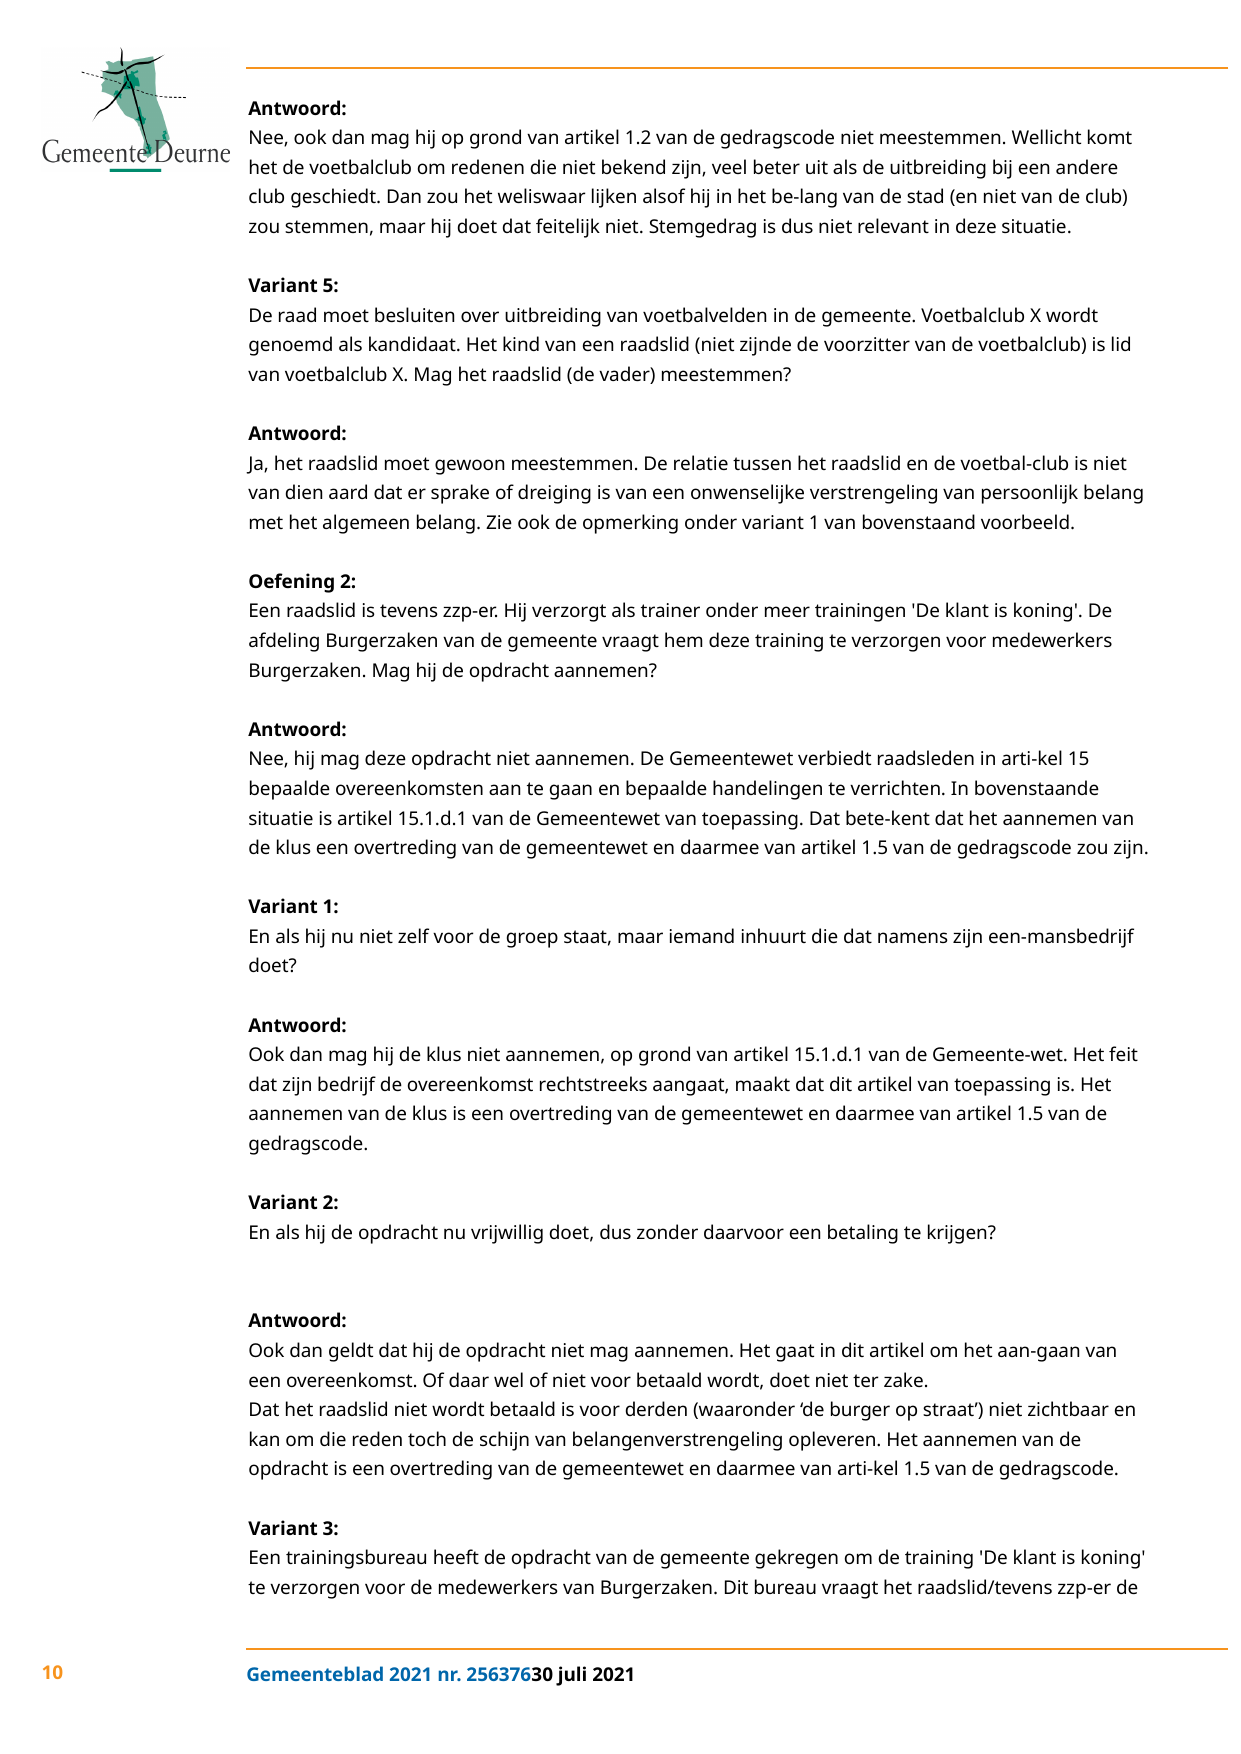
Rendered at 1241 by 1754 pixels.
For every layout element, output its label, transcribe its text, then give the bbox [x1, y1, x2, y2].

text Antwoord: [248, 95, 1152, 121]
picture [41, 47, 231, 172]
text En als hij de opdracht nu vrijwillig doet, dus zonder daarvoor een betaling te krijgen? [248, 1219, 1152, 1245]
text Antwoord: [248, 420, 1152, 446]
text Variant 2: [248, 1189, 1152, 1215]
text Variant 3: [248, 1515, 1152, 1541]
text Ook dan geldt dat hij de opdracht niet mag aannemen. Het gaat in dit artikel om het aan-gaan van een overeenkomst. Of daar wel of niet voor betaald wordt, doet niet ter zake. [248, 1337, 1152, 1393]
text Antwoord: [248, 1012, 1152, 1038]
text Ja, het raadslid moet gewoon meestemmen. De relatie tussen het raadslid en de voetbal-club is niet van dien aard dat er sprake of dreiging is van een onwenselijke verstrengeling van persoonlijk belang met het algemeen belang. Zie ook de opmerking onder variant 1 van bovenstaand voorbeeld. [248, 450, 1152, 535]
text Een raadslid is tevens zzp-er. Hij verzorgt als trainer onder meer trainingen 'De klant is koning'. De afdeling Burgerzaken van de gemeente vraagt hem deze training te verzorgen voor medewerkers Burgerzaken. Mag hij de opdracht aannemen? [248, 598, 1152, 683]
text Variant 5: [248, 272, 1152, 298]
text De raad moet besluiten over uitbreiding van voetbalvelden in de gemeente. Voetbalclub X wordt genoemd als kandidaat. Het kind van een raadslid (niet zijnde de voorzitter van de voetbalclub) is lid van voetbalclub X. Mag het raadslid (de vader) meestemmen? [248, 302, 1152, 387]
text Ook dan mag hij de klus niet aannemen, op grond van artikel 15.1.d.1 van de Gemeente-wet. Het feit dat zijn bedrijf de overeenkomst rechtstreeks aangaat, maakt dat dit artikel van toepassing is. Het aannemen van de klus is een overtreding van de gemeentewet en daarmee van artikel 1.5 van de gedragscode. [248, 1041, 1152, 1156]
text Oefening 2: [248, 568, 1152, 594]
text En als hij nu niet zelf voor de groep staat, maar iemand inhuurt die dat namens zijn een-mansbedrijf doet? [248, 923, 1152, 978]
text Dat het raadslid niet wordt betaald is voor derden (waaronder ‘de burger op straat’) niet zichtbaar en kan om die reden toch de schijn van belangenverstrengeling opleveren. Het aannemen van de opdracht is een overtreding van de gemeentewet en daarmee van arti-kel 1.5 van de gedragscode. [248, 1396, 1152, 1481]
text Nee, hij mag deze opdracht niet aannemen. De Gemeentewet verbiedt raadsleden in arti-kel 15 bepaalde overeenkomsten aan te gaan en bepaalde handelingen te verrichten. In bovenstaande situatie is artikel 15.1.d.1 van de Gemeentewet van toepassing. Dat bete-kent dat het aannemen van de klus een overtreding van de gemeentewet en daarmee van artikel 1.5 van de gedragscode zou zijn. [248, 746, 1152, 860]
text Variant 1: [248, 893, 1152, 919]
text Antwoord: [248, 716, 1152, 742]
text Antwoord: [248, 1308, 1152, 1333]
text Nee, ook dan mag hij op grond van artikel 1.2 van de gedragscode niet meestemmen. Wellicht komt het de voetbalclub om redenen die niet bekend zijn, veel beter uit als de uitbreiding bij een andere club geschiedt. Dan zou het weliswaar lijken alsof hij in het be-lang van de stad (en niet van de club) zou stemmen, maar hij doet dat feitelijk niet. Stemgedrag is dus niet relevant in deze situatie. [248, 124, 1152, 239]
text Een trainingsbureau heeft de opdracht van de gemeente gekregen om de training 'De klant is koning' te verzorgen voor de medewerkers van Burgerzaken. Dit bureau vraagt het raadslid/tevens zzp-er de [248, 1544, 1152, 1600]
